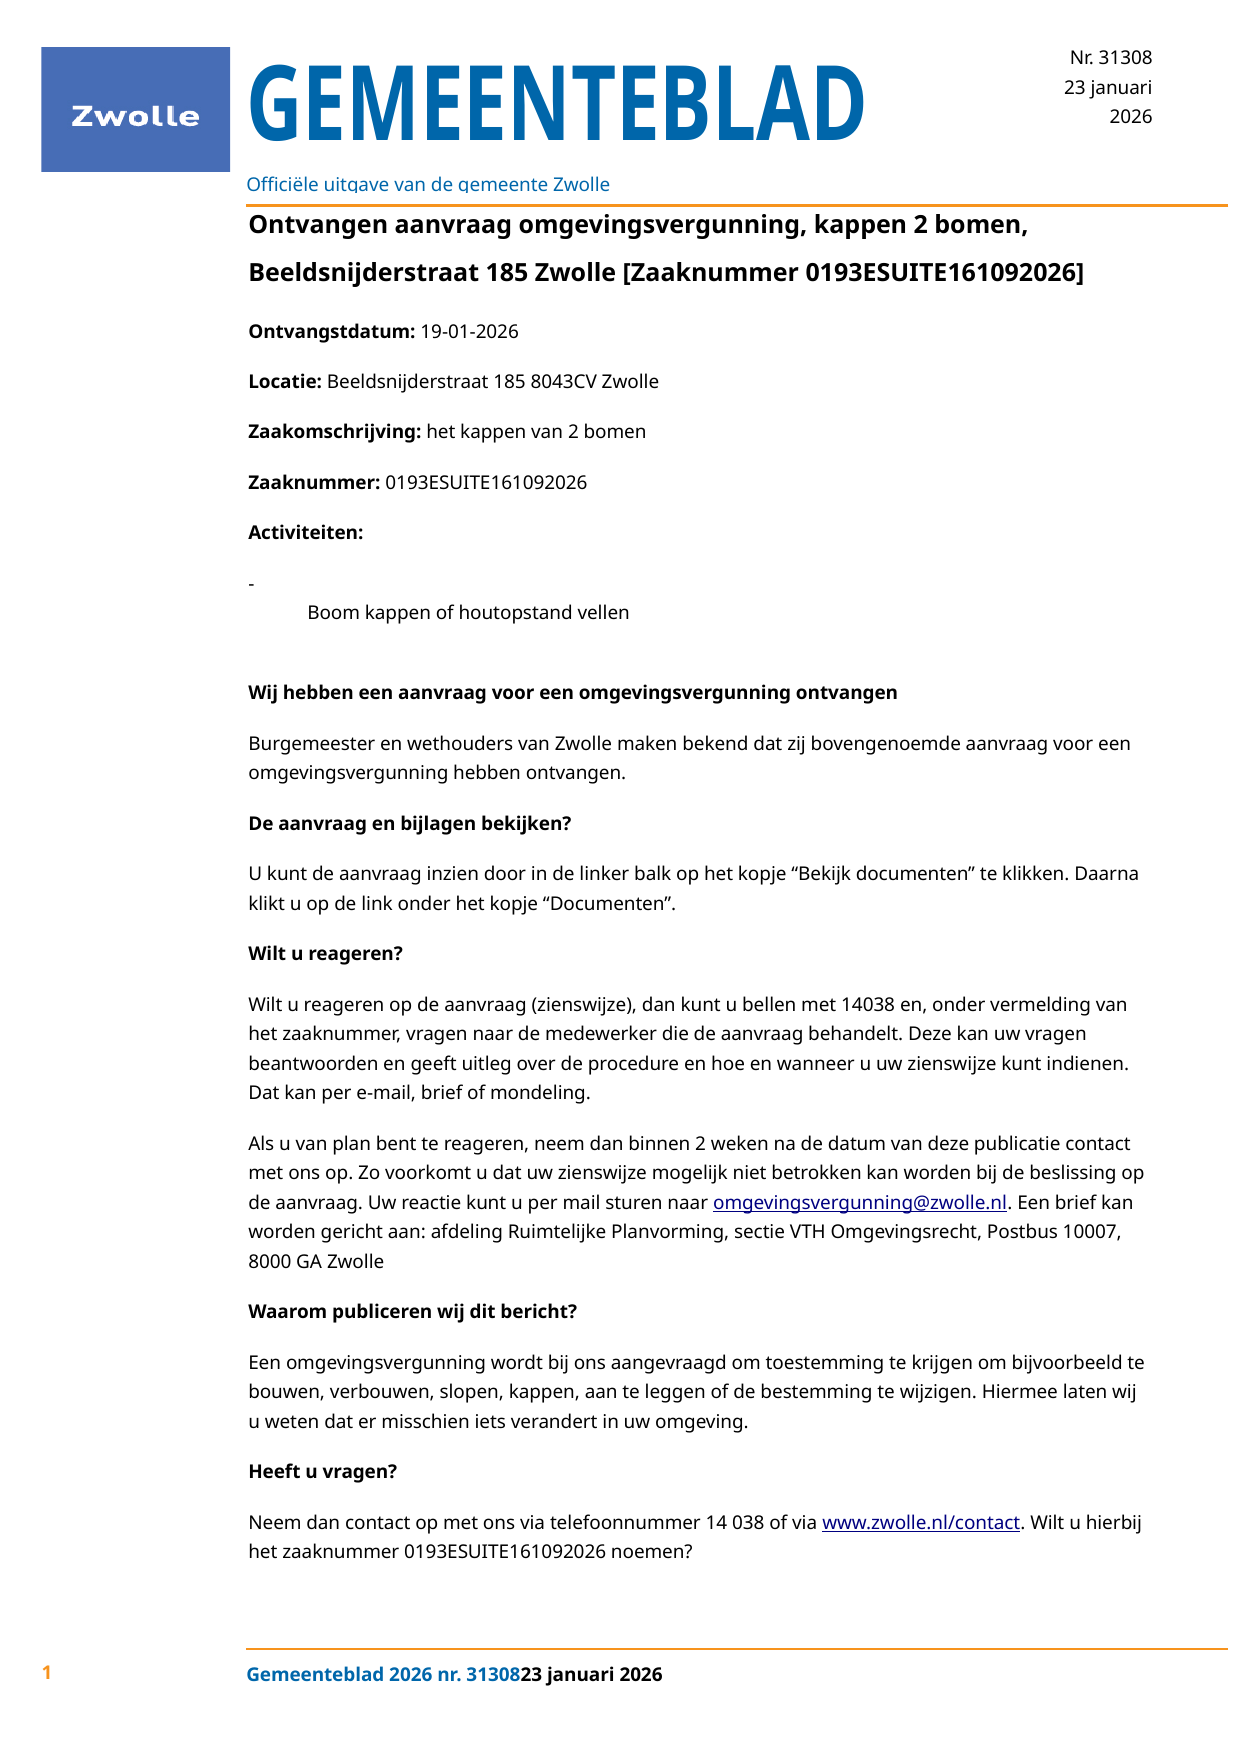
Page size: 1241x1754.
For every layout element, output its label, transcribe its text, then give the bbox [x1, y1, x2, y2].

text Activiteiten: [248, 519, 1152, 545]
list Boom kappen of houtopstand vellen [248, 599, 1152, 625]
text Neem dan contact op met ons via telefoonnummer 14 038 of via www.zwolle.nl/contact. Wilt u hierbij het zaaknummer 0193ESUITE161092026 noemen? [248, 1509, 1152, 1564]
picture [41, 47, 231, 172]
text De aanvraag en bijlagen bekijken? [248, 810, 1152, 836]
text Ontvangen aanvraag omgevingsvergunning, kappen 2 bomen, Beeldsnijderstraat 185 Zwolle [Zaaknummer 0193ESUITE161092026] [248, 207, 1152, 288]
text Zaaknummer: 0193ESUITE161092026 [248, 469, 1152, 495]
text Als u van plan bent te reageren, neem dan binnen 2 weken na de datum van deze publicatie contact met ons op. Zo voorkomt u dat uw zienswijze mogelijk niet betrokken kan worden bij de beslissing op de aanvraag. Uw reactie kunt u per mail sturen naar omgevingsvergunning@zwolle.nl. Een brief kan worden gericht aan: afdeling Ruimtelijke Planvorming, sectie VTH Omgevingsrecht, Postbus 10007, 8000 GA Zwolle [248, 1130, 1152, 1274]
text Zaakomschrijving: het kappen van 2 bomen [248, 419, 1152, 444]
text Burgemeester en wethouders van Zwolle maken bekend dat zij bovengenoemde aanvraag voor een omgevingsvergunning hebben ontvangen. [248, 730, 1152, 785]
text Heeft u vragen? [248, 1459, 1152, 1484]
text Wilt u reageren? [248, 940, 1152, 966]
text Een omgevingsvergunning wordt bij ons aangevraagd om toestemming te krijgen om bijvoorbeeld te bouwen, verbouwen, slopen, kappen, aan te leggen of de bestemming te wijzigen. Hiermee laten wij u weten dat er misschien iets verandert in uw omgeving. [248, 1349, 1152, 1434]
text Ontvangstdatum: 19-01-2026 [248, 318, 1152, 344]
text Wilt u reageren op de aanvraag (zienswijze), dan kunt u bellen met 14038 en, onder vermelding van het zaaknummer, vragen naar de medewerker die de aanvraag behandelt. Deze kan uw vragen beantwoorden en geeft uitleg over de procedure en hoe en wanneer u uw zienswijze kunt indienen. Dat kan per e-mail, brief of mondeling. [248, 991, 1152, 1105]
text Waarom publiceren wij dit bericht? [248, 1299, 1152, 1324]
text Wij hebben een aanvraag voor een omgevingsvergunning ontvangen [248, 679, 1152, 705]
text Locatie: Beeldsnijderstraat 185 8043CV Zwolle [248, 368, 1152, 394]
text U kunt de aanvraag inzien door in de linker balk op het kopje “Bekijk documenten” te klikken. Daarna klikt u op de link onder het kopje “Documenten”. [248, 860, 1152, 916]
